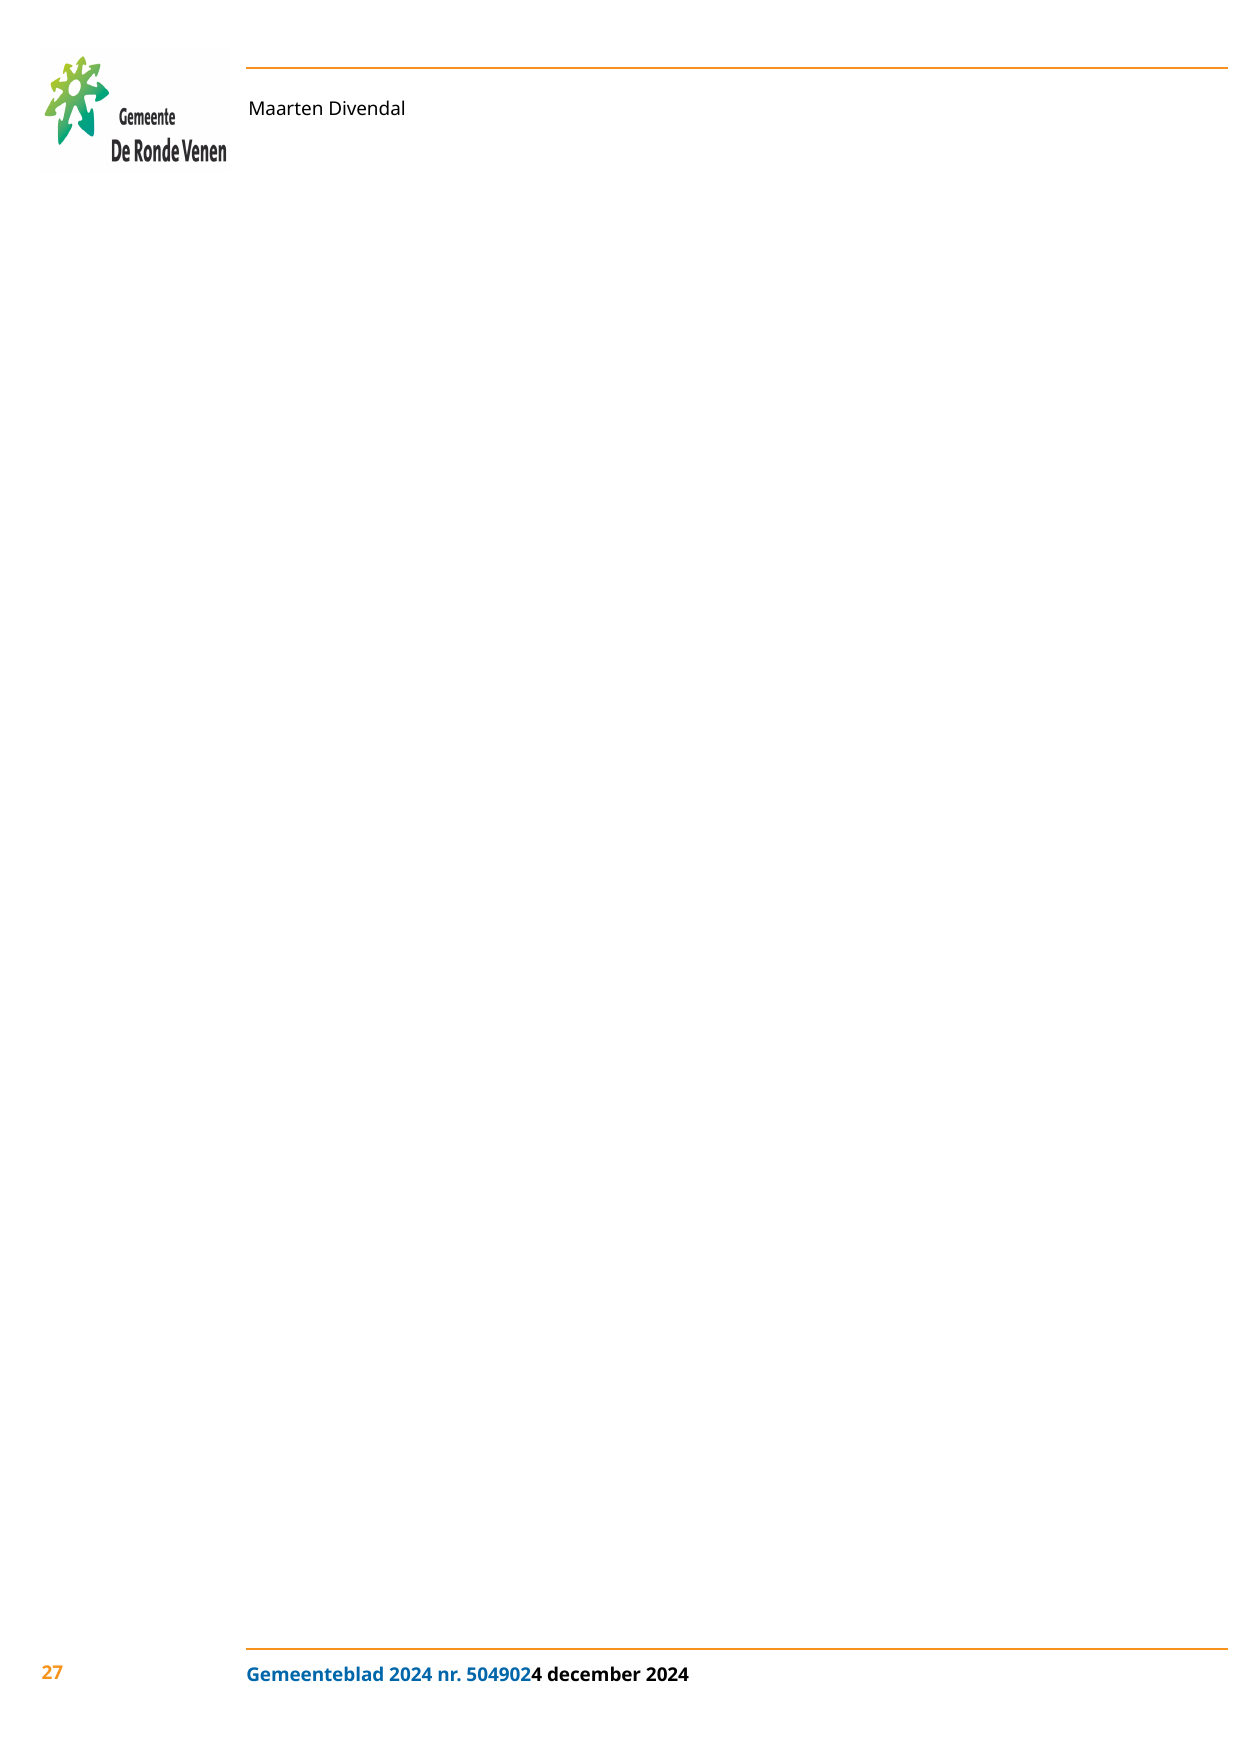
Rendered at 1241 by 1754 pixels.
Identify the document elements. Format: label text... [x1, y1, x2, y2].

picture [41, 47, 231, 172]
text Maarten Divendal [248, 95, 1152, 121]
